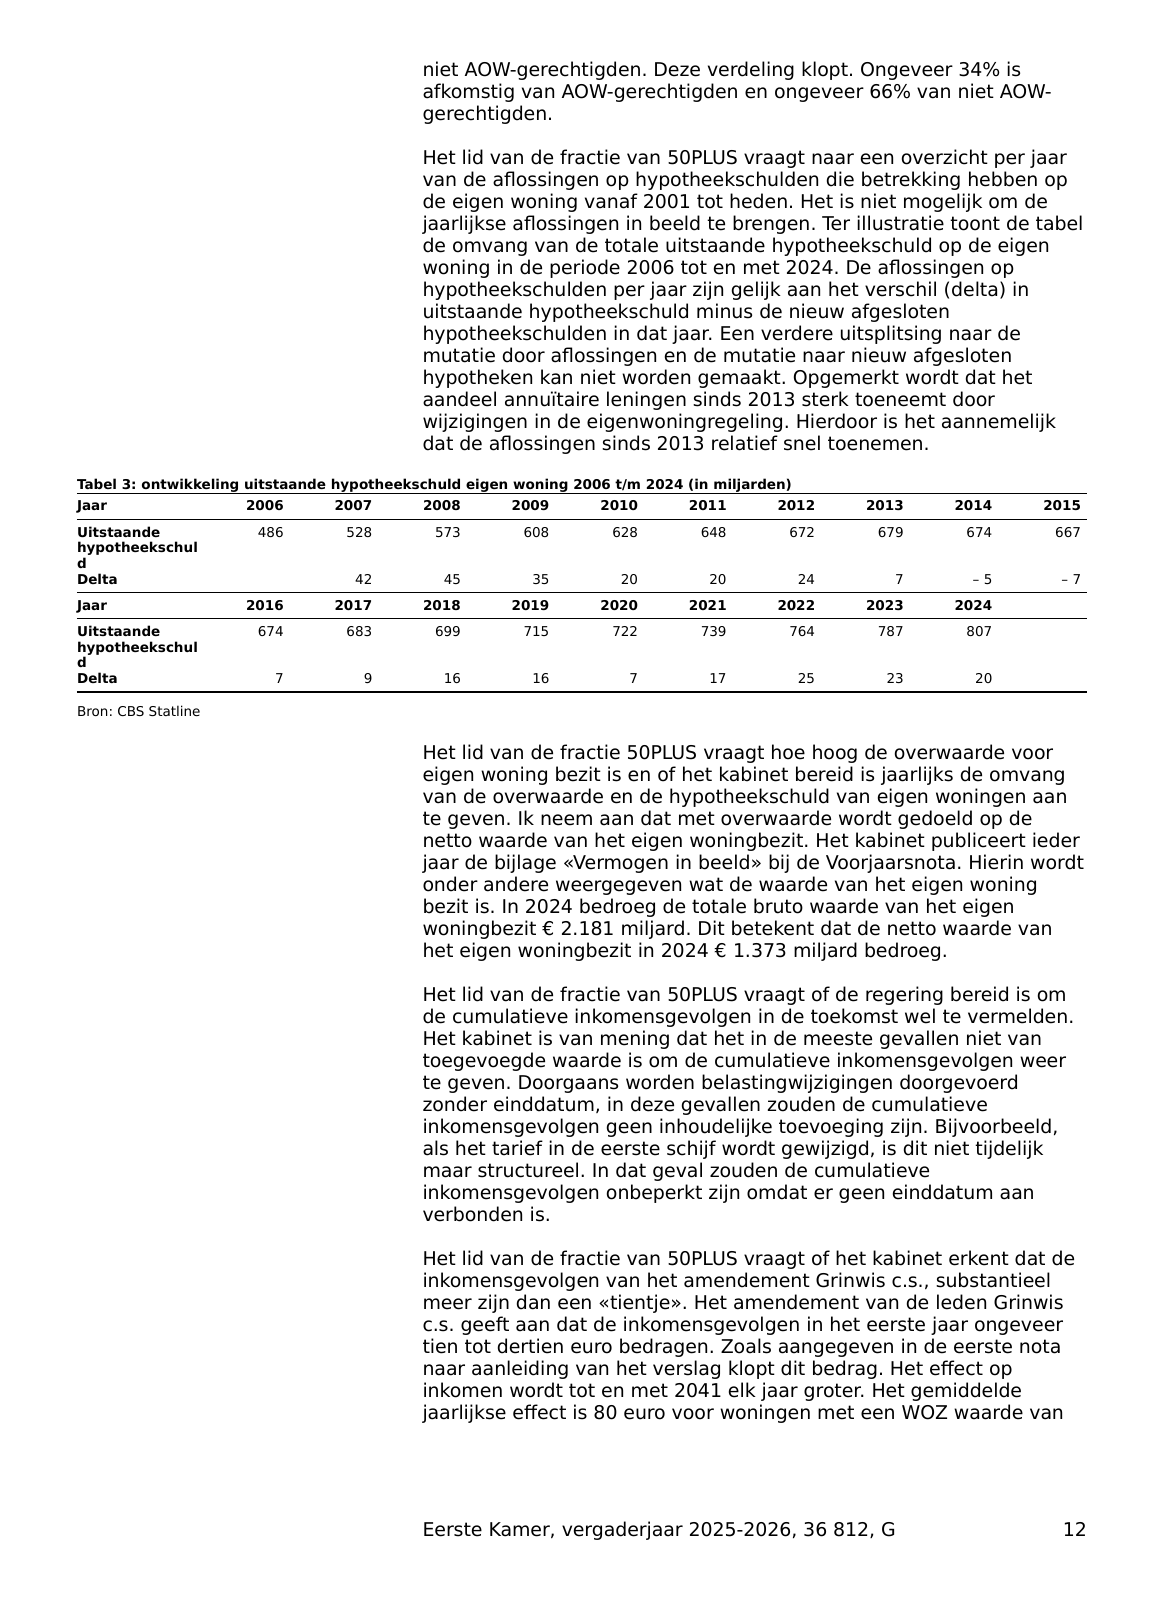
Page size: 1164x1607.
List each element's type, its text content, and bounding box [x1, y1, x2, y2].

table_header Tabel 3: ontwikkeling uitstaande hypotheekschuld eigen woning 2006 t/m 2024 (in miljarden) [77, 477, 1087, 492]
text Het lid van de fractie van 50PLUS vraagt naar een overzicht per jaar van de aflossingen op hypotheekschulden die betrekking hebben op de eigen woning vanaf 2001 tot heden. Het is niet mogelijk om de jaarlijkse aflossingen in beeld te brengen. Ter illustratie toont de tabel de omvang van de totale uitstaande hypotheekschuld op de eigen woning in de periode 2006 tot en met 2024. De aflossingen op hypotheekschulden per jaar zijn gelijk aan het verschil (delta) in uitstaande hypotheekschuld minus de nieuw afgesloten hypotheekschulden in dat jaar. Een verdere uitsplitsing naar de mutatie door aflossingen en de mutatie naar nieuw afgesloten hypotheken kan niet worden gemaakt. Opgemerkt wordt dat het aandeel annuïtaire leningen sinds 2013 sterk toeneemt door wijzigingen in de eigenwoningregeling. Hierdoor is het aannemelijk dat de aflossingen sinds 2013 relatief snel toenemen. [422, 147, 1087, 455]
text niet AOW-gerechtigden. Deze verdeling klopt. Ongeveer 34% is afkomstig van AOW-gerechtigden en ongeveer 66% van niet AOW-gerechtigden. [422, 59, 1087, 125]
table_cell 24 [732, 572, 821, 592]
table_cell Uitstaande hypotheekschuld [77, 520, 201, 572]
table_cell 674 [909, 520, 998, 572]
table_cell 2024 [909, 593, 998, 618]
table_cell 2018 [378, 593, 466, 618]
table_cell 7 [821, 572, 909, 592]
table_cell 23 [821, 671, 909, 691]
table_cell 2019 [466, 593, 555, 618]
text Het lid van de fractie van 50PLUS vraagt of de regering bereid is om de cumulatieve inkomensgevolgen in de toekomst wel te vermelden. Het kabinet is van mening dat het in de meeste gevallen niet van toegevoegde waarde is om de cumulatieve inkomensgevolgen weer te geven. Doorgaans worden belastingwijzigingen doorgevoerd zonder einddatum, in deze gevallen zouden de cumulatieve inkomensgevolgen geen inhoudelijke toevoeging zijn. Bijvoorbeeld, als het tarief in de eerste schijf wordt gewijzigd, is dit niet tijdelijk maar structureel. In dat geval zouden de cumulatieve inkomensgevolgen onbeperkt zijn omdat er geen einddatum aan verbonden is. [422, 984, 1087, 1226]
table_cell Delta [77, 572, 201, 592]
table_cell 699 [378, 619, 466, 671]
table_cell 45 [378, 572, 466, 592]
table_cell [998, 671, 1087, 691]
table_cell 2017 [289, 593, 378, 618]
table_cell 2012 [732, 494, 821, 519]
table_cell 2006 [201, 494, 289, 519]
text Het lid van de fractie van 50PLUS vraagt of het kabinet erkent dat de inkomensgevolgen van het amendement Grinwis c.s., substantieel meer zijn dan een «tientje». Het amendement van de leden Grinwis c.s. geeft aan dat de inkomensgevolgen in het eerste jaar ongeveer tien tot dertien euro bedragen. Zoals aangegeven in de eerste nota naar aanleiding van het verslag klopt dit bedrag. Het effect op inkomen wordt tot en met 2041 elk jaar groter. Het gemiddelde jaarlijkse effect is 80 euro voor woningen met een WOZ waarde van [422, 1248, 1087, 1424]
table_cell 42 [289, 572, 378, 592]
table_cell 2015 [998, 494, 1087, 519]
table_cell 20 [555, 572, 644, 592]
table_cell 807 [909, 619, 998, 671]
table_cell – 5 [909, 572, 998, 592]
table_cell 648 [644, 520, 732, 572]
table_cell 674 [201, 619, 289, 671]
table_cell 715 [466, 619, 555, 671]
table_cell 2007 [289, 494, 378, 519]
table_cell 573 [378, 520, 466, 572]
table_cell Delta [77, 671, 201, 691]
table_cell 667 [998, 520, 1087, 572]
table_cell 2014 [909, 494, 998, 519]
table_cell 7 [555, 671, 644, 691]
table_cell 672 [732, 520, 821, 572]
table_cell Jaar [77, 494, 201, 519]
table_cell 2020 [555, 593, 644, 618]
table_cell 20 [909, 671, 998, 691]
table_cell 739 [644, 619, 732, 671]
table_cell 16 [378, 671, 466, 691]
table_cell [998, 593, 1087, 618]
table_cell – 7 [998, 572, 1087, 592]
table_cell [998, 619, 1087, 671]
table_cell 679 [821, 520, 909, 572]
table_cell 20 [644, 572, 732, 592]
table_cell 7 [201, 671, 289, 691]
table_cell 608 [466, 520, 555, 572]
table_cell Bron: CBS Statline [77, 693, 1087, 720]
table_cell 764 [732, 619, 821, 671]
table_cell 628 [555, 520, 644, 572]
table_cell 9 [289, 671, 378, 691]
table_cell 486 [201, 520, 289, 572]
table_cell 35 [466, 572, 555, 592]
table_cell 16 [466, 671, 555, 691]
text Het lid van de fractie 50PLUS vraagt hoe hoog de overwaarde voor eigen woning bezit is en of het kabinet bereid is jaarlijks de omvang van de overwaarde en de hypotheekschuld van eigen woningen aan te geven. Ik neem aan dat met overwaarde wordt gedoeld op de netto waarde van het eigen woningbezit. Het kabinet publiceert ieder jaar de bijlage «Vermogen in beeld» bij de Voorjaarsnota. Hierin wordt onder andere weergegeven wat de waarde van het eigen woning bezit is. In 2024 bedroeg de totale bruto waarde van het eigen woningbezit € 2.181 miljard. Dit betekent dat de netto waarde van het eigen woningbezit in 2024 € 1.373 miljard bedroeg. [422, 742, 1087, 962]
table_cell 2009 [466, 494, 555, 519]
table_cell [201, 572, 289, 592]
table_cell 2010 [555, 494, 644, 519]
table_cell Uitstaande hypotheekschuld [77, 619, 201, 671]
table_cell 683 [289, 619, 378, 671]
table_cell 2011 [644, 494, 732, 519]
table_cell 2022 [732, 593, 821, 618]
table_cell 25 [732, 671, 821, 691]
table_cell 2013 [821, 494, 909, 519]
table_cell 2021 [644, 593, 732, 618]
table_cell 787 [821, 619, 909, 671]
table_cell 2023 [821, 593, 909, 618]
table_cell Jaar [77, 593, 201, 618]
table_cell 17 [644, 671, 732, 691]
table_cell 2016 [201, 593, 289, 618]
table_cell 2008 [378, 494, 466, 519]
table_cell 722 [555, 619, 644, 671]
table_cell 528 [289, 520, 378, 572]
